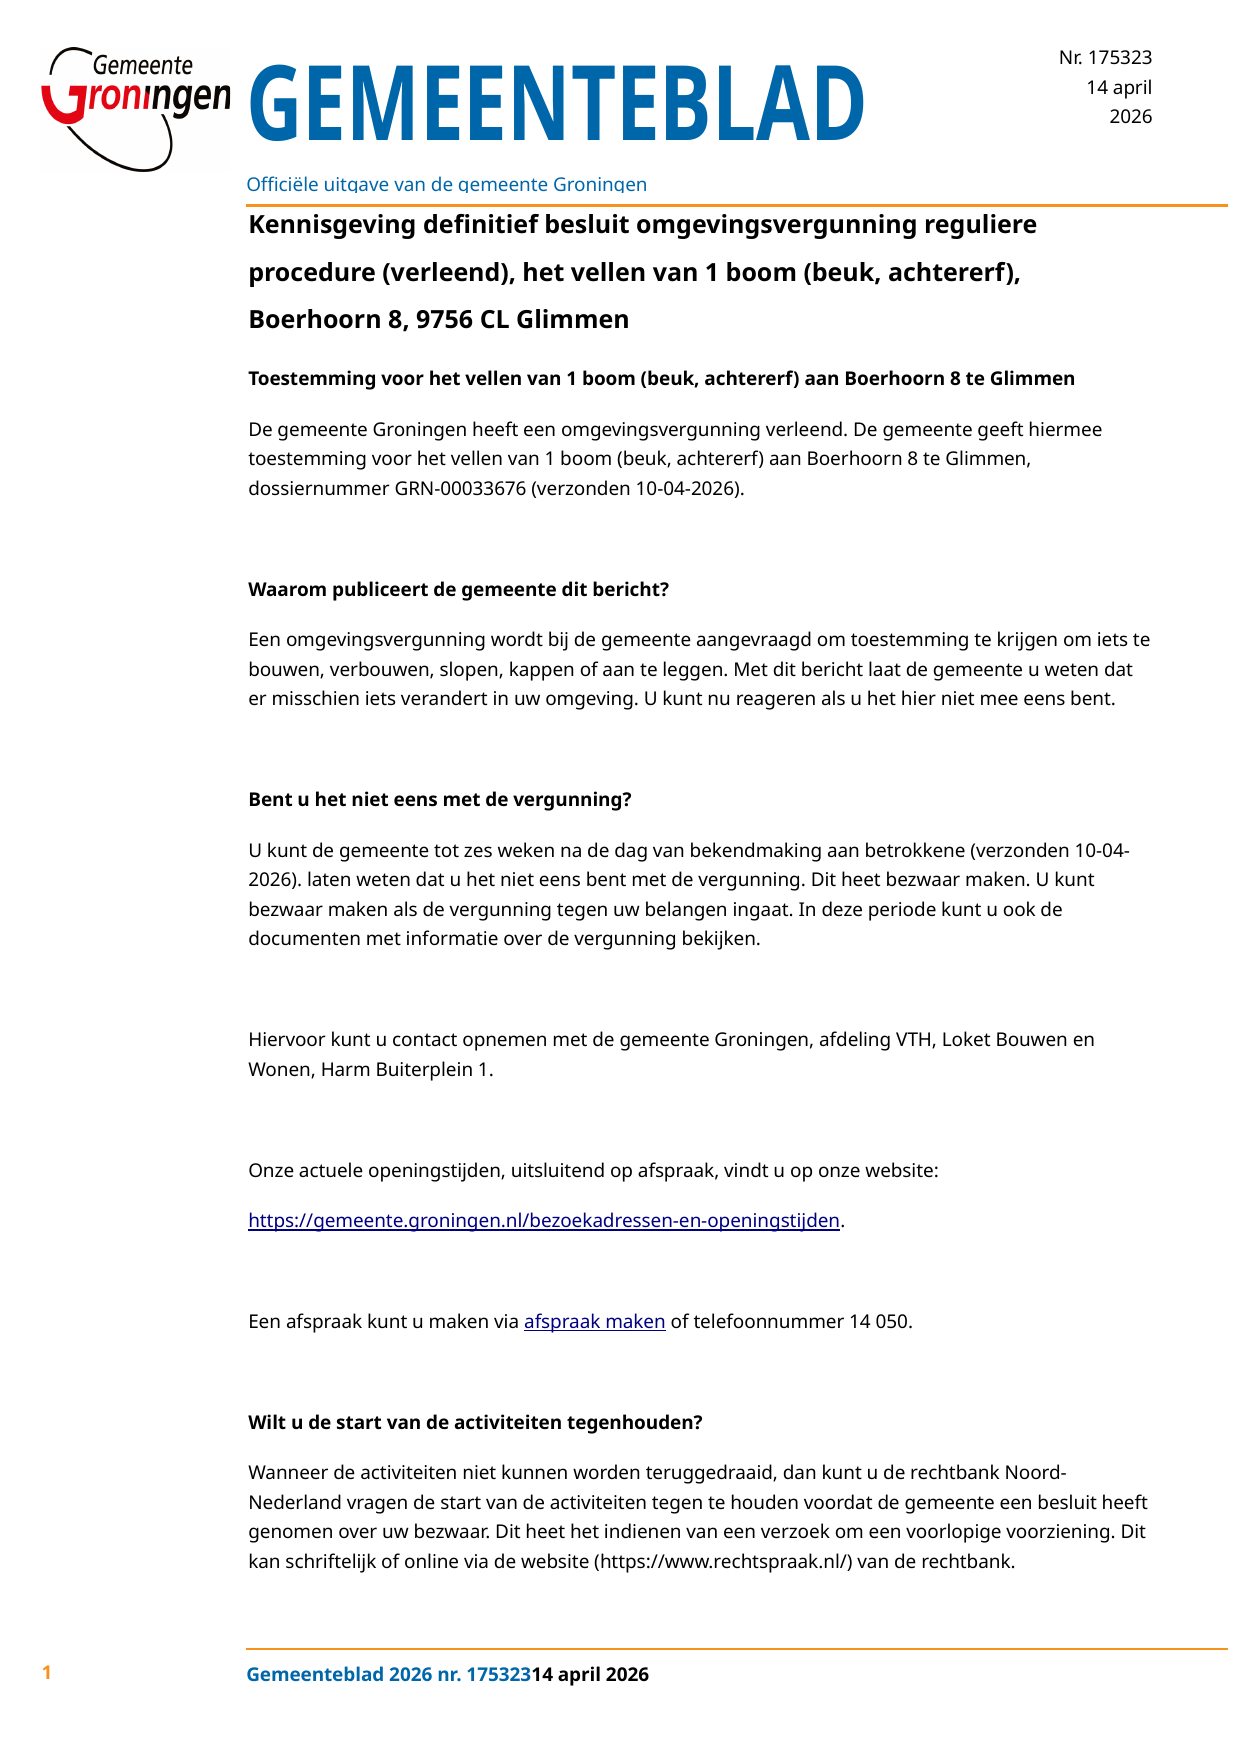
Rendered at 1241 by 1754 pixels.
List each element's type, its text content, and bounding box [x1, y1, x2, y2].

text Wanneer de activiteiten niet kunnen worden teruggedraaid, dan kunt u de rechtbank Noord-Nederland vragen de start van de activiteiten tegen te houden voordat de gemeente een besluit heeft genomen over uw bezwaar. Dit heet het indienen van een verzoek om een voorlopige voorziening. Dit kan schriftelijk of online via de website (https://www.rechtspraak.nl/) van de rechtbank. [248, 1459, 1152, 1574]
text Onze actuele openingstijden, uitsluitend op afspraak, vindt u op onze website: [248, 1157, 1152, 1182]
text https://gemeente.groningen.nl/bezoekadressen-en-openingstijden. [248, 1207, 1152, 1233]
text Een afspraak kunt u maken via afspraak maken of telefoonnummer 14 050. [248, 1308, 1152, 1334]
text De gemeente Groningen heeft een omgevingsvergunning verleend. De gemeente geeft hiermee toestemming voor het vellen van 1 boom (beuk, achtererf) aan Boerhoorn 8 te Glimmen, dossiernummer GRN-00033676 (verzonden 10-04-2026). [248, 416, 1152, 501]
text Wilt u de start van de activiteiten tegenhouden? [248, 1409, 1152, 1434]
text Hiervoor kunt u contact opnemen met de gemeente Groningen, afdeling VTH, Loket Bouwen en Wonen, Harm Buiterplein 1. [248, 1026, 1152, 1082]
text U kunt de gemeente tot zes weken na de dag van bekendmaking aan betrokkene (verzonden 10-04-2026). laten weten dat u het niet eens bent met de vergunning. Dit heet bezwaar maken. U kunt bezwaar maken als de vergunning tegen uw belangen ingaat. In deze periode kunt u ook de documenten met informatie over de vergunning bekijken. [248, 837, 1152, 951]
text Waarom publiceert de gemeente dit bericht? [248, 576, 1152, 602]
text Een omgevingsvergunning wordt bij de gemeente aangevraagd om toestemming te krijgen om iets te bouwen, verbouwen, slopen, kappen of aan te leggen. Met dit bericht laat de gemeente u weten dat er misschien iets verandert in uw omgeving. U kunt nu reageren als u het hier niet mee eens bent. [248, 626, 1152, 711]
text Bent u het niet eens met de vergunning? [248, 786, 1152, 812]
text Toestemming voor het vellen van 1 boom (beuk, achtererf) aan Boerhoorn 8 te Glimmen [248, 366, 1152, 391]
text Kennisgeving definitief besluit omgevingsvergunning reguliere procedure (verleend), het vellen van 1 boom (beuk, achtererf), Boerhoorn 8, 9756 CL Glimmen [248, 207, 1152, 336]
picture [41, 47, 231, 172]
